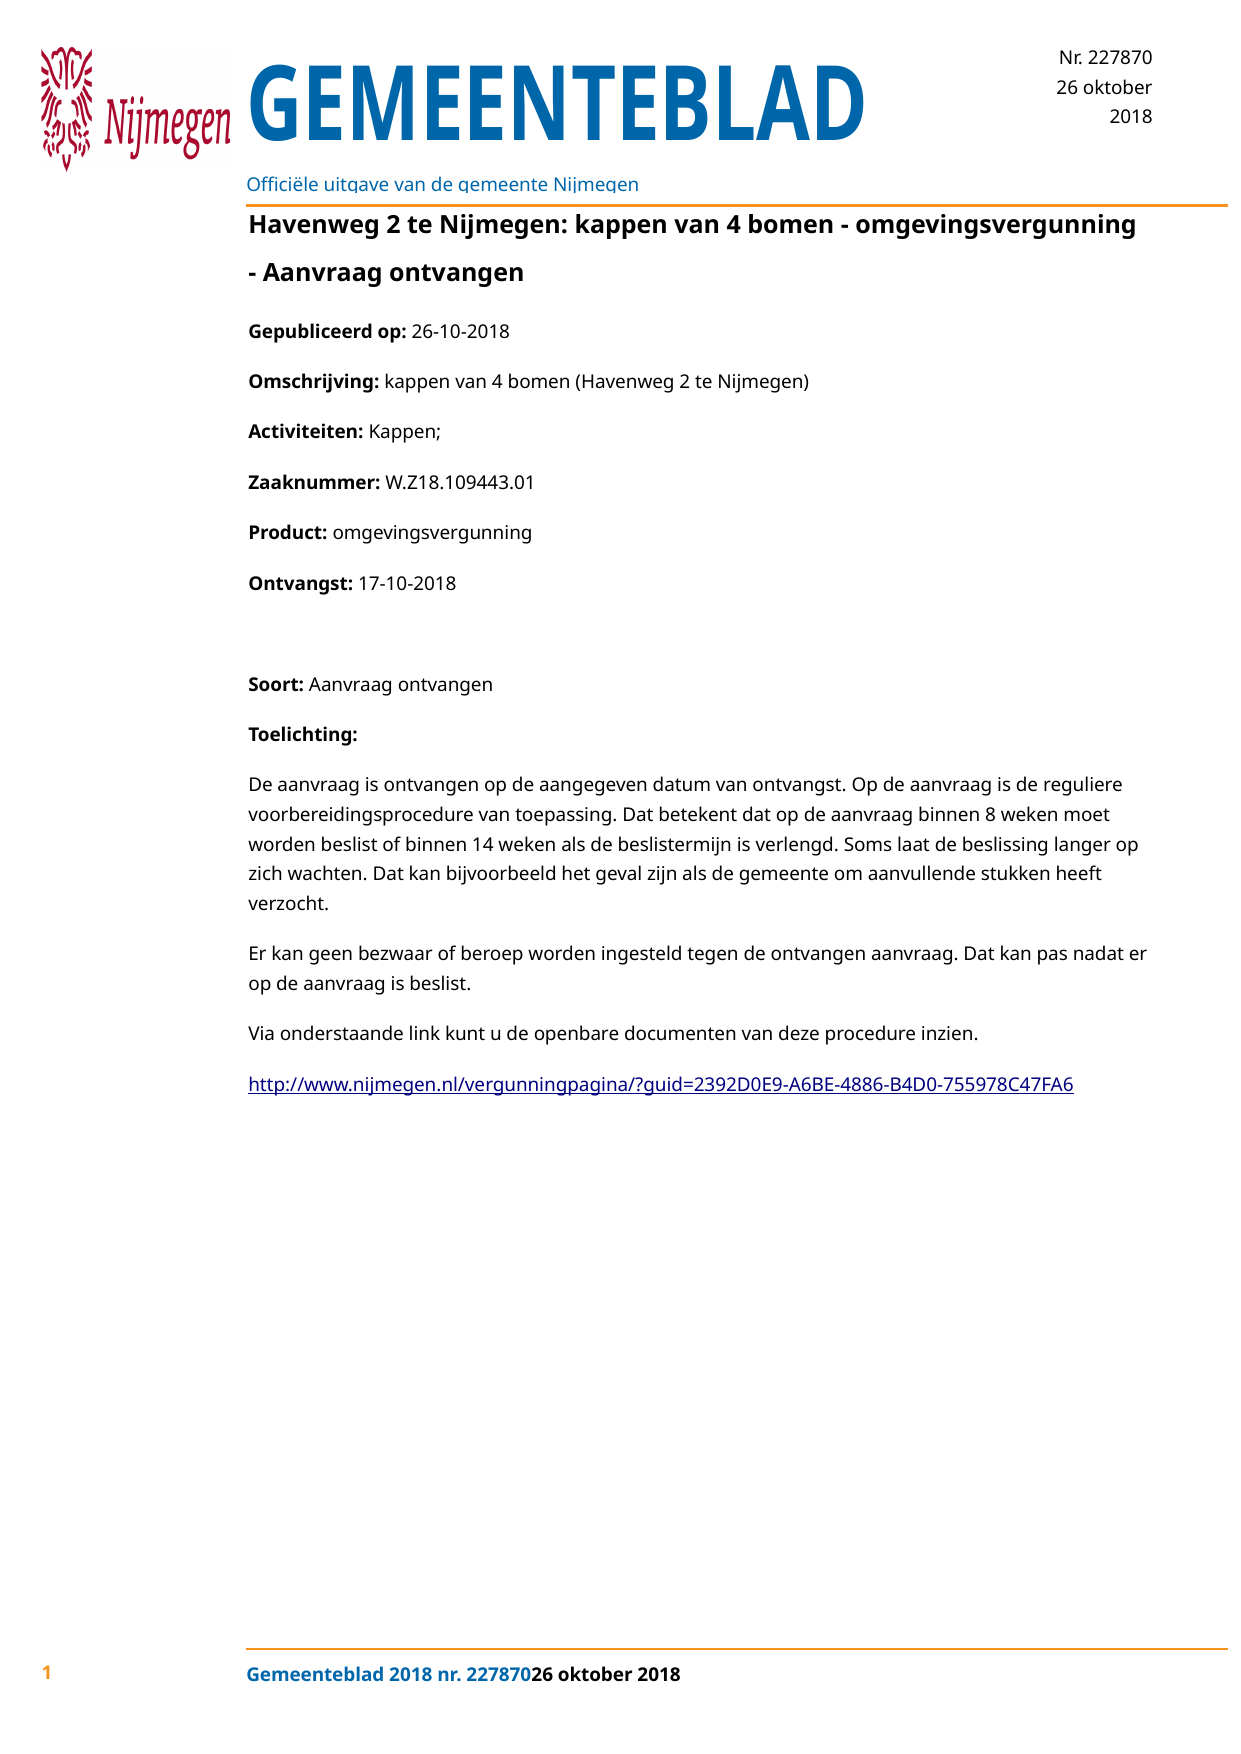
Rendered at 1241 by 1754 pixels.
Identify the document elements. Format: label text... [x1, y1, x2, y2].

text Activiteiten: Kappen; [248, 419, 1152, 444]
picture [41, 47, 231, 172]
text Soort: Aanvraag ontvangen [248, 671, 1152, 697]
text Via onderstaande link kunt u de openbare documenten van deze procedure inzien. [248, 1020, 1152, 1046]
text De aanvraag is ontvangen op de aangegeven datum van ontvangst. Op de aanvraag is de reguliere voorbereidingsprocedure van toepassing. Dat betekent dat op de aanvraag binnen 8 weken moet worden beslist of binnen 14 weken als de beslistermijn is verlengd. Soms laat de beslissing langer op zich wachten. Dat kan bijvoorbeeld het geval zijn als de gemeente om aanvullende stukken heeft verzocht. [248, 772, 1152, 916]
text Gepubliceerd op: 26-10-2018 [248, 318, 1152, 344]
text Havenweg 2 te Nijmegen: kappen van 4 bomen - omgevingsvergunning - Aanvraag ontvangen [248, 207, 1152, 288]
text Product: omgevingsvergunning [248, 519, 1152, 545]
text Er kan geen bezwaar of beroep worden ingesteld tegen de ontvangen aanvraag. Dat kan pas nadat er op de aanvraag is beslist. [248, 940, 1152, 996]
text Ontvangst: 17-10-2018 [248, 570, 1152, 596]
text Omschrijving: kappen van 4 bomen (Havenweg 2 te Nijmegen) [248, 368, 1152, 394]
text Zaaknummer: W.Z18.109443.01 [248, 469, 1152, 495]
text Toelichting: [248, 721, 1152, 747]
text http://www.nijmegen.nl/vergunningpagina/?guid=2392D0E9-A6BE-4886-B4D0-755978C47FA6 [248, 1071, 1152, 1097]
